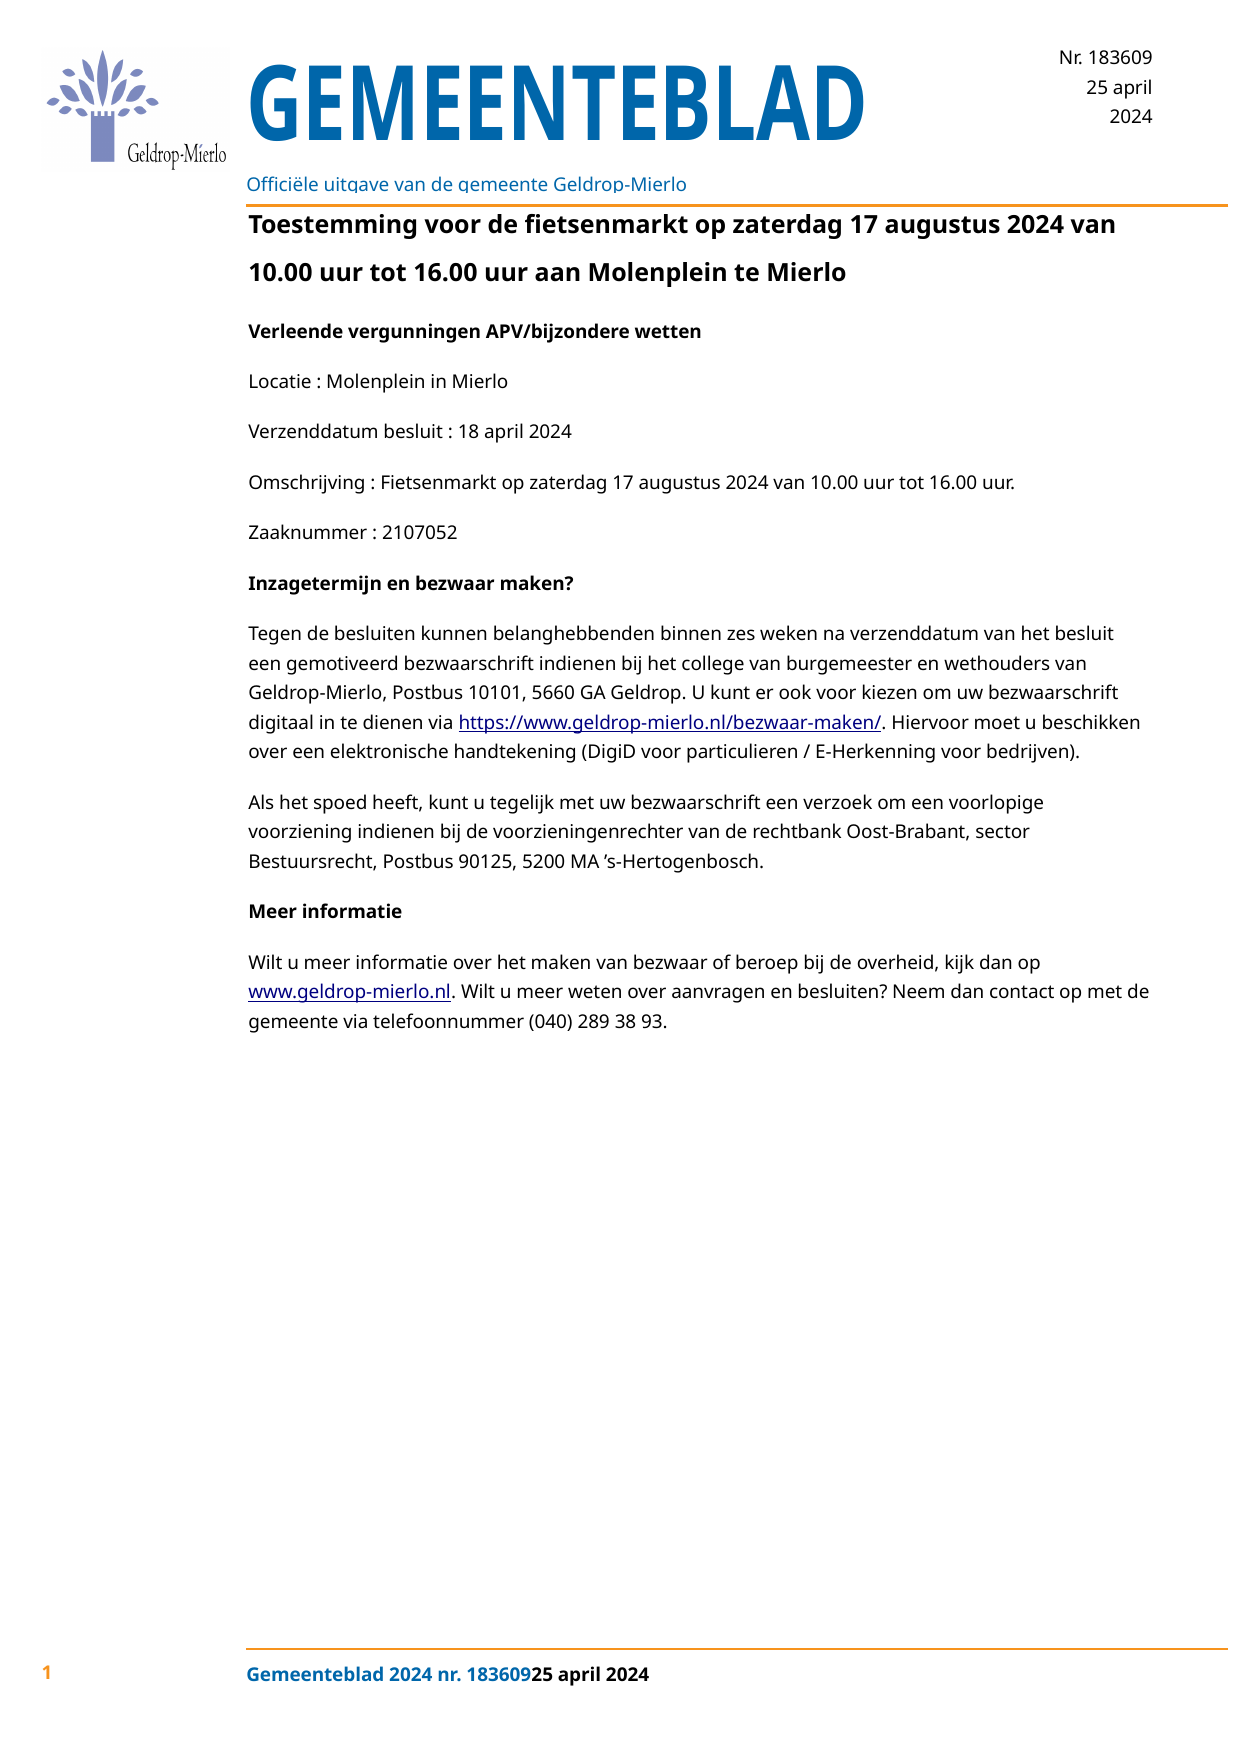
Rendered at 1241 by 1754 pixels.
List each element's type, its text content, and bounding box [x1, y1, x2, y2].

text Als het spoed heeft, kunt u tegelijk met uw bezwaarschrift een verzoek om een voorlopige voorziening indienen bij de voorzieningenrechter van de rechtbank Oost-Brabant, sector Bestuursrecht, Postbus 90125, 5200 MA ’s-Hertogenbosch. [248, 789, 1152, 874]
picture [41, 47, 231, 172]
text Toestemming voor de fietsenmarkt op zaterdag 17 augustus 2024 van 10.00 uur tot 16.00 uur aan Molenplein te Mierlo [248, 207, 1152, 288]
text Meer informatie [248, 899, 1152, 924]
text Zaaknummer : 2107052 [248, 519, 1152, 545]
text Locatie : Molenplein in Mierlo [248, 368, 1152, 394]
text Omschrijving : Fietsenmarkt op zaterdag 17 augustus 2024 van 10.00 uur tot 16.00 uur. [248, 469, 1152, 495]
text Verzenddatum besluit : 18 april 2024 [248, 419, 1152, 444]
text Verleende vergunningen APV/bijzondere wetten [248, 318, 1152, 344]
text Wilt u meer informatie over het maken van bezwaar of beroep bij de overheid, kijk dan op www.geldrop-mierlo.nl. Wilt u meer weten over aanvragen en besluiten? Neem dan contact op met de gemeente via telefoonnummer (040) 289 38 93. [248, 949, 1152, 1034]
text Inzagetermijn en bezwaar maken? [248, 570, 1152, 596]
text Tegen de besluiten kunnen belanghebbenden binnen zes weken na verzenddatum van het besluit een gemotiveerd bezwaarschrift indienen bij het college van burgemeester en wethouders van Geldrop-Mierlo, Postbus 10101, 5660 GA Geldrop. U kunt er ook voor kiezen om uw bezwaarschrift digitaal in te dienen via https://www.geldrop-mierlo.nl/bezwaar-maken/. Hiervoor moet u beschikken over een elektronische handtekening (DigiD voor particulieren / E-Herkenning voor bedrijven). [248, 620, 1152, 764]
